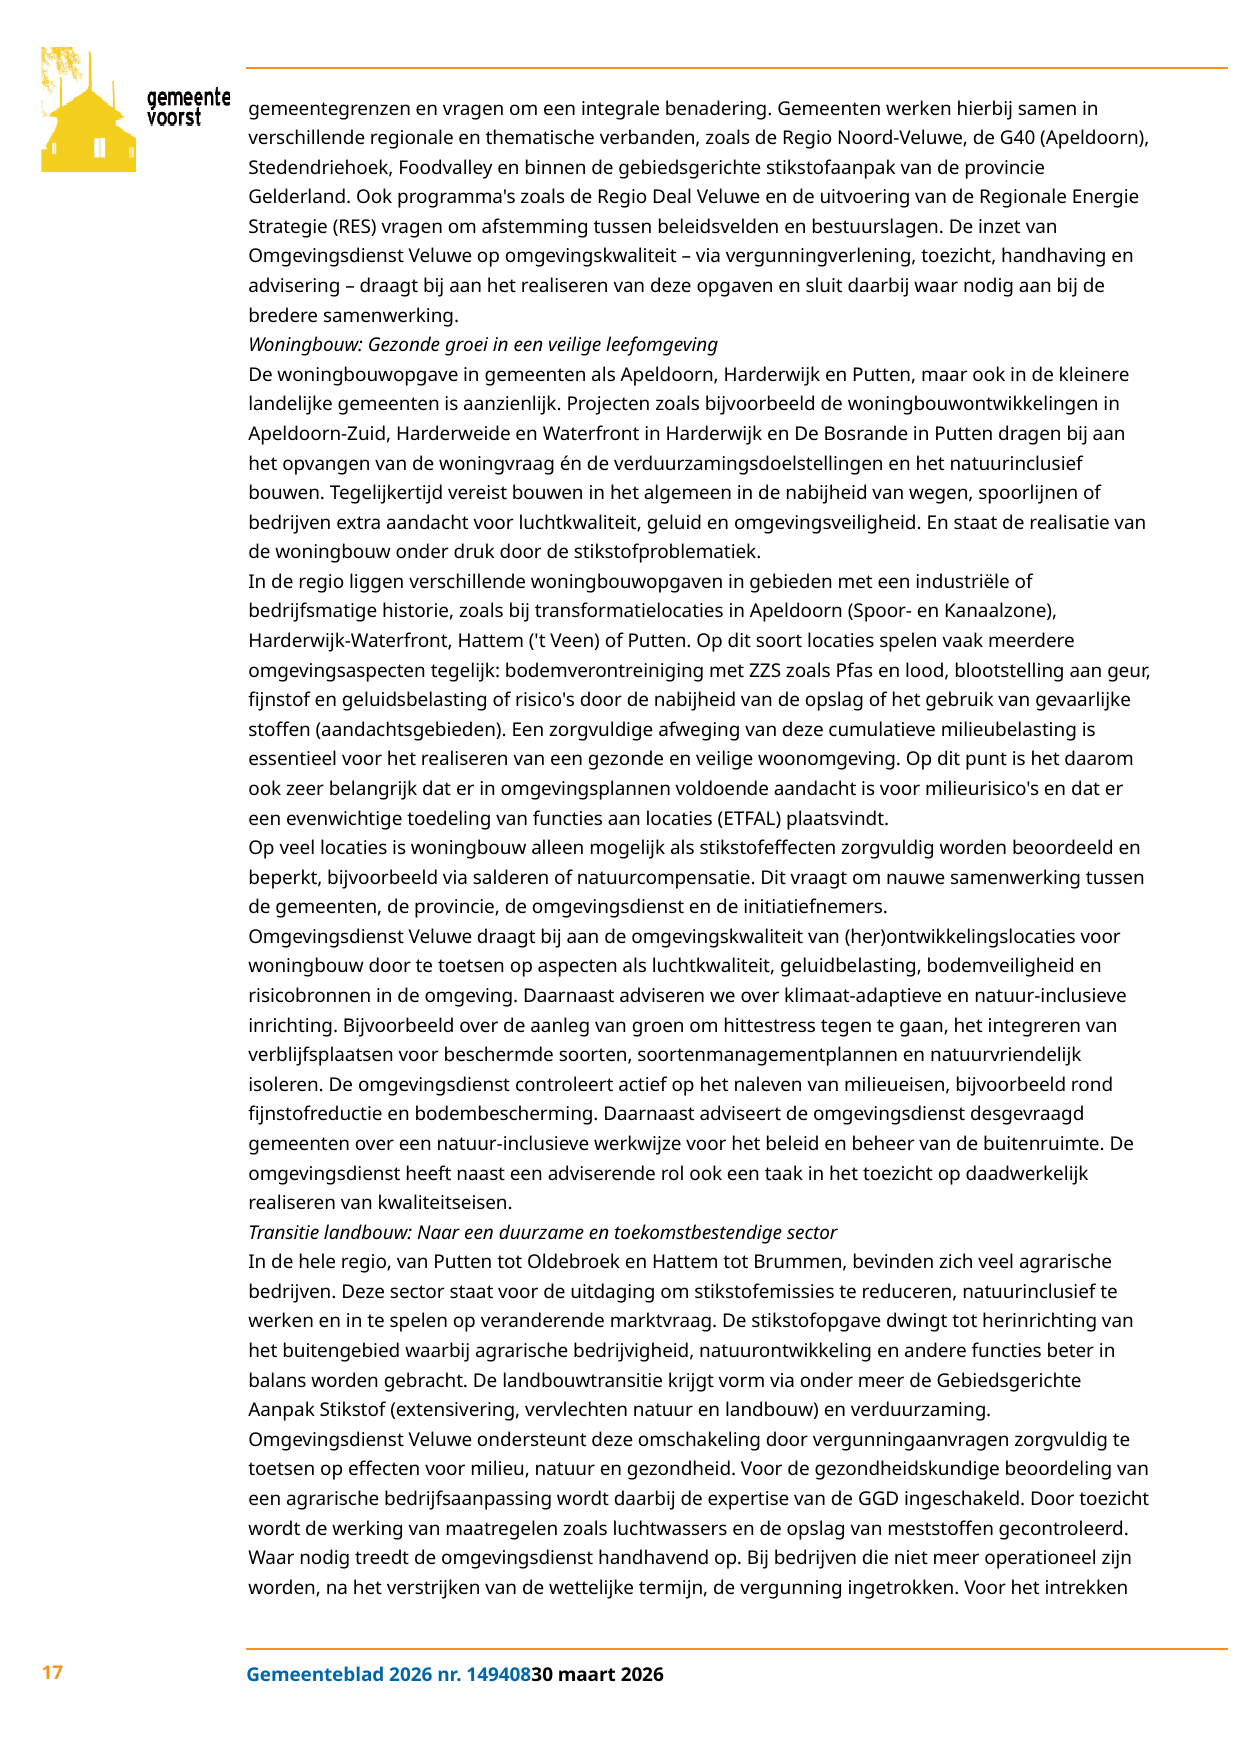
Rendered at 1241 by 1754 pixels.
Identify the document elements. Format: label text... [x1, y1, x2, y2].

text In de regio liggen verschillende woningbouwopgaven in gebieden met een industriële of bedrijfsmatige historie, zoals bij transformatielocaties in Apeldoorn (Spoor- en Kanaalzone), Harderwijk-Waterfront, Hattem ('t Veen) of Putten. Op dit soort locaties spelen vaak meerdere omgevingsaspecten tegelijk: bodemverontreiniging met ZZS zoals Pfas en lood, blootstelling aan geur, fijnstof en geluidsbelasting of risico's door de nabijheid van de opslag of het gebruik van gevaarlijke stoffen (aandachtsgebieden). Een zorgvuldige afweging van deze cumulatieve milieubelasting is essentieel voor het realiseren van een gezonde en veilige woonomgeving. Op dit punt is het daarom ook zeer belangrijk dat er in omgevingsplannen voldoende aandacht is voor milieurisico's en dat er een evenwichtige toedeling van functies aan locaties (ETFAL) plaatsvindt. [248, 568, 1152, 831]
text Woningbouw: Gezonde groei in een veilige leefomgeving [248, 331, 1152, 357]
text De woningbouwopgave in gemeenten als Apeldoorn, Harderwijk en Putten, maar ook in de kleinere landelijke gemeenten is aanzienlijk. Projecten zoals bijvoorbeeld de woningbouwontwikkelingen in Apeldoorn-Zuid, Harderweide en Waterfront in Harderwijk en De Bosrande in Putten dragen bij aan het opvangen van de woningvraag én de verduurzamingsdoelstellingen en het natuurinclusief bouwen. Tegelijkertijd vereist bouwen in het algemeen in de nabijheid van wegen, spoorlijnen of bedrijven extra aandacht voor luchtkwaliteit, geluid en omgevingsveiligheid. En staat de realisatie van de woningbouw onder druk door de stikstofproblematiek. [248, 361, 1152, 564]
text Omgevingsdienst Veluwe draagt bij aan de omgevingskwaliteit van (her)ontwikkelingslocaties voor woningbouw door te toetsen op aspecten als luchtkwaliteit, geluidbelasting, bodemveiligheid en risicobronnen in de omgeving. Daarnaast adviseren we over klimaat-adaptieve en natuur-inclusieve inrichting. Bijvoorbeeld over de aanleg van groen om hittestress tegen te gaan, het integreren van verblijfsplaatsen voor beschermde soorten, soortenmanagementplannen en natuurvriendelijk isoleren. De omgevingsdienst controleert actief op het naleven van milieueisen, bijvoorbeeld rond fijnstofreductie en bodembescherming. Daarnaast adviseert de omgevingsdienst desgevraagd gemeenten over een natuur-inclusieve werkwijze voor het beleid en beheer van de buitenruimte. De omgevingsdienst heeft naast een adviserende rol ook een taak in het toezicht op daadwerkelijk realiseren van kwaliteitseisen. [248, 923, 1152, 1215]
text Op veel locaties is woningbouw alleen mogelijk als stikstofeffecten zorgvuldig worden beoordeeld en beperkt, bijvoorbeeld via salderen of natuurcompensatie. Dit vraagt om nauwe samenwerking tussen de gemeenten, de provincie, de omgevingsdienst en de initiatiefnemers. [248, 834, 1152, 919]
text Omgevingsdienst Veluwe ondersteunt deze omschakeling door vergunningaanvragen zorgvuldig te toetsen op effecten voor milieu, natuur en gezondheid. Voor de gezondheidskundige beoordeling van een agrarische bedrijfsaanpassing wordt daarbij de expertise van de GGD ingeschakeld. Door toezicht wordt de werking van maatregelen zoals luchtwassers en de opslag van meststoffen gecontroleerd. Waar nodig treedt de omgevingsdienst handhavend op. Bij bedrijven die niet meer operationeel zijn worden, na het verstrijken van de wettelijke termijn, de vergunning ingetrokken. Voor het intrekken [248, 1426, 1152, 1600]
text Transitie landbouw: Naar een duurzame en toekomstbestendige sector [248, 1219, 1152, 1245]
text In de hele regio, van Putten tot Oldebroek en Hattem tot Brummen, bevinden zich veel agrarische bedrijven. Deze sector staat voor de uitdaging om stikstofemissies te reduceren, natuurinclusief te werken en in te spelen op veranderende marktvraag. De stikstofopgave dwingt tot herinrichting van het buitengebied waarbij agrarische bedrijvigheid, natuurontwikkeling en andere functies beter in balans worden gebracht. De landbouwtransitie krijgt vorm via onder meer de Gebiedsgerichte Aanpak Stikstof (extensivering, vervlechten natuur en landbouw) en verduurzaming. [248, 1248, 1152, 1422]
picture [41, 47, 231, 172]
text gemeentegrenzen en vragen om een integrale benadering. Gemeenten werken hierbij samen in verschillende regionale en thematische verbanden, zoals de Regio Noord-Veluwe, de G40 (Apeldoorn), Stedendriehoek, Foodvalley en binnen de gebiedsgerichte stikstofaanpak van de provincie Gelderland. Ook programma's zoals de Regio Deal Veluwe en de uitvoering van de Regionale Energie Strategie (RES) vragen om afstemming tussen beleidsvelden en bestuurslagen. De inzet van Omgevingsdienst Veluwe op omgevingskwaliteit – via vergunningverlening, toezicht, handhaving en advisering – draagt bij aan het realiseren van deze opgaven en sluit daarbij waar nodig aan bij de bredere samenwerking. [248, 95, 1152, 328]
